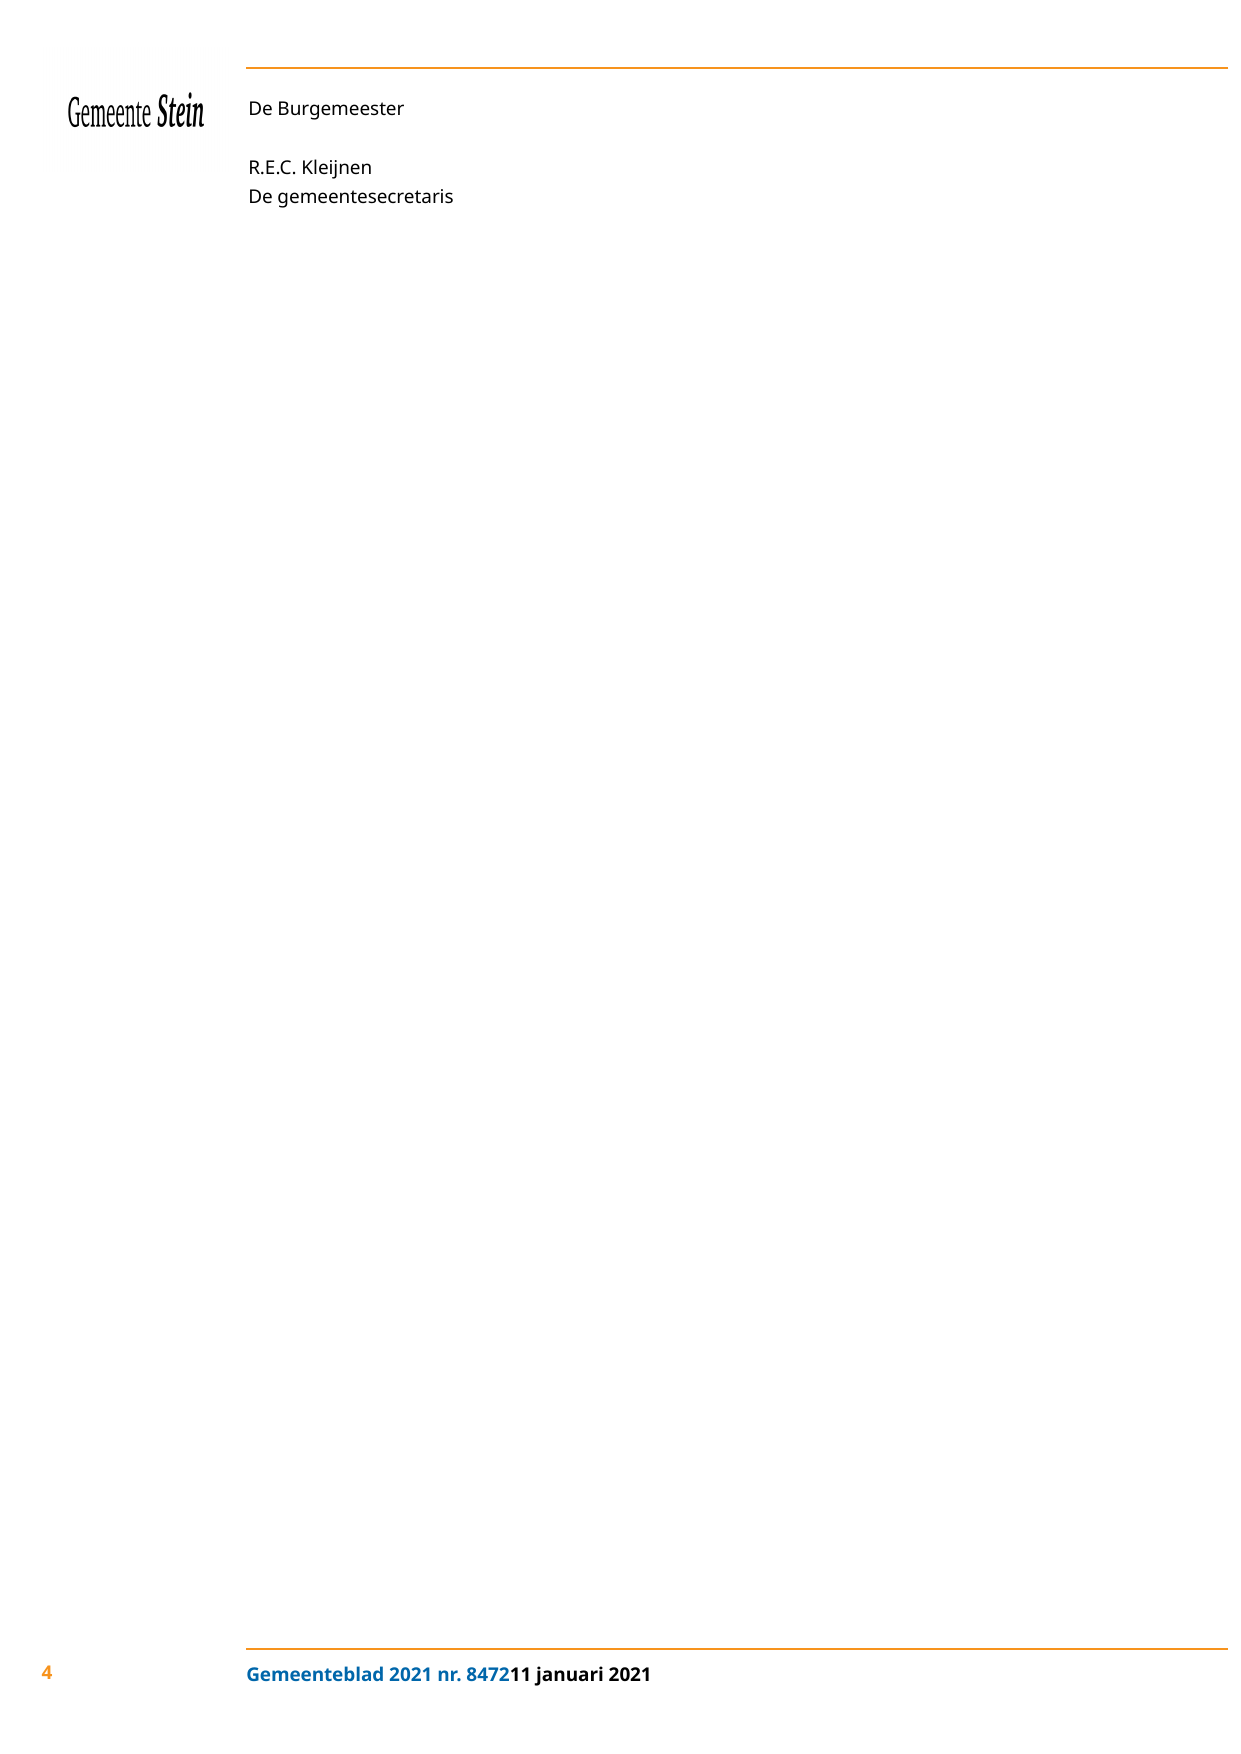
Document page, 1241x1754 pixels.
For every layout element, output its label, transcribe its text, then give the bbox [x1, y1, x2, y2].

text De Burgemeester [248, 95, 1152, 121]
picture [41, 47, 231, 172]
text De gemeentesecretaris [248, 183, 1152, 209]
text R.E.C. Kleijnen [248, 154, 1152, 180]
